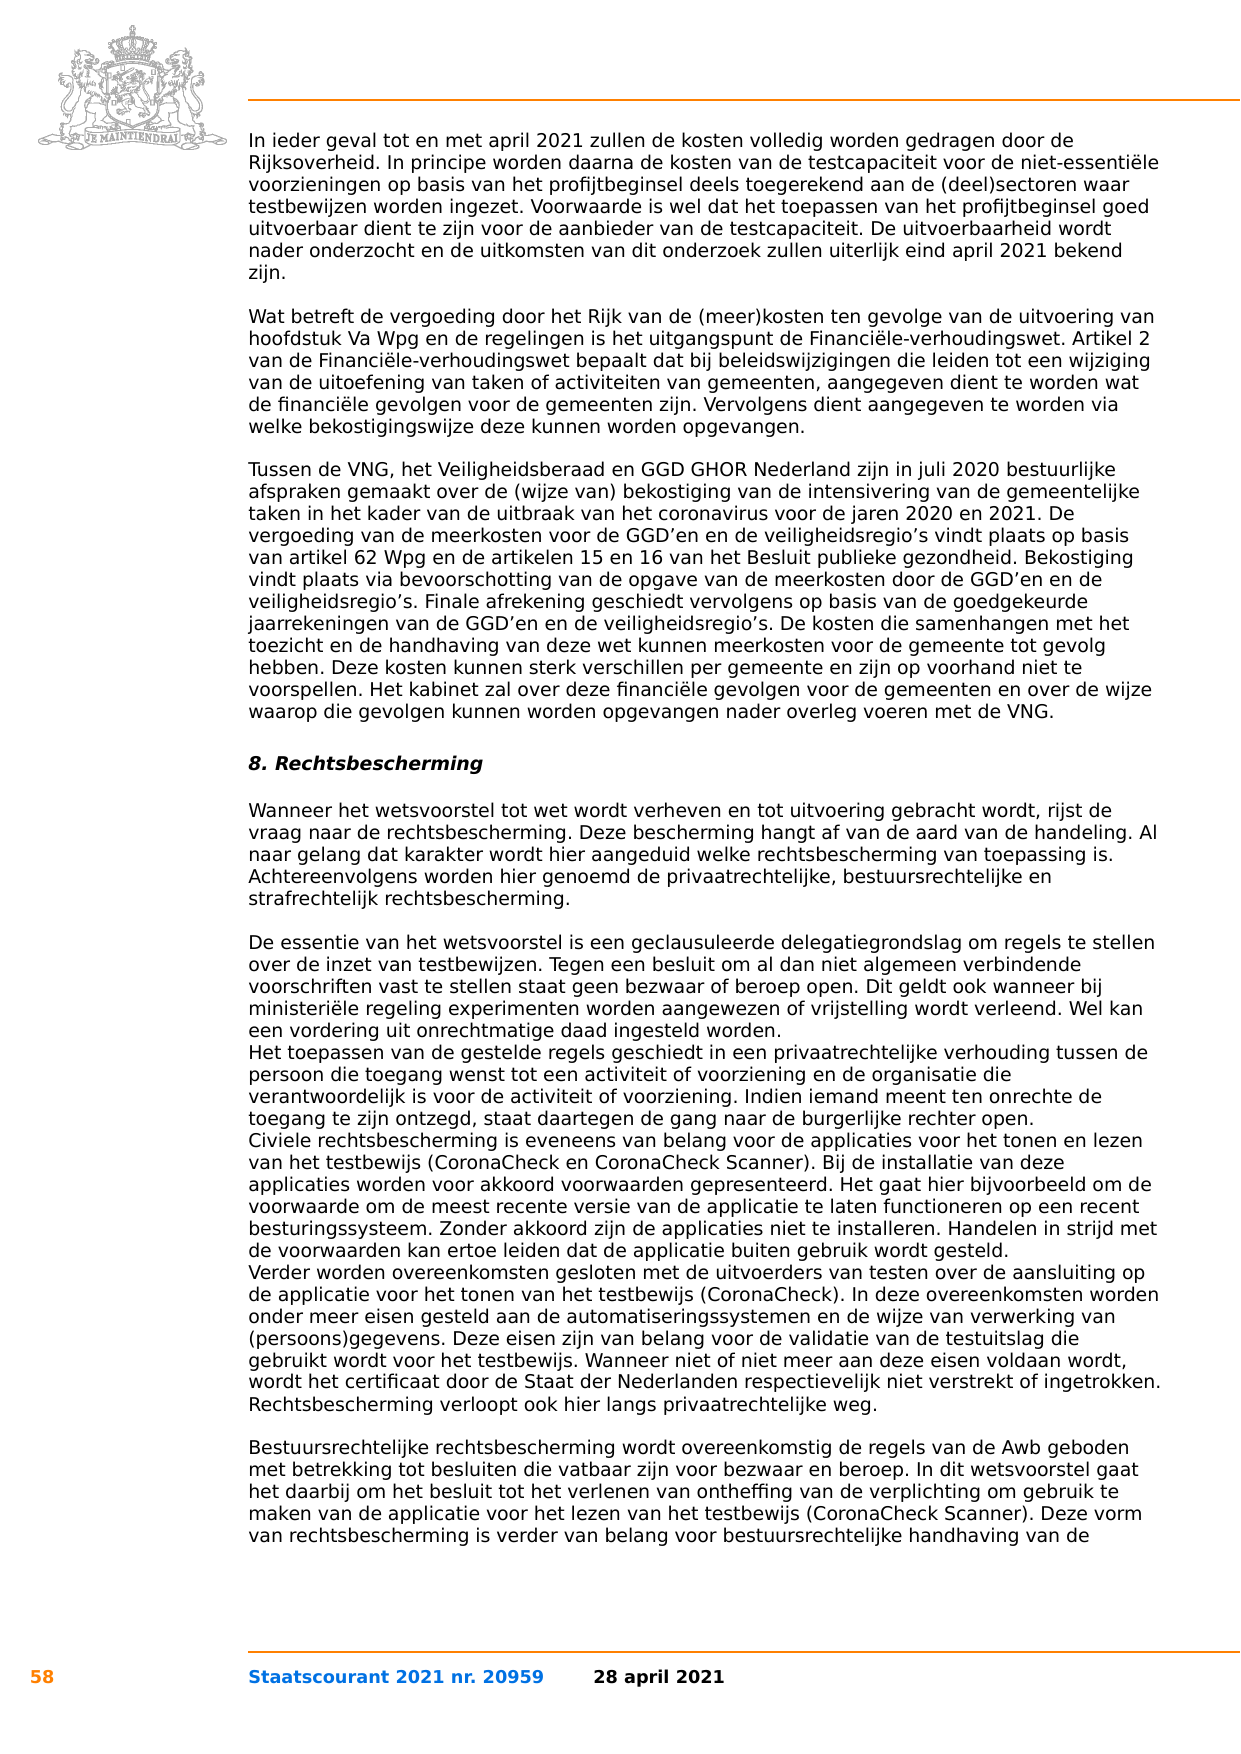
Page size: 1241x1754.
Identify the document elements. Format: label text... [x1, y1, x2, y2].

text Bestuursrechtelijke rechtsbescherming wordt overeenkomstig de regels van de Awb geboden met betrekking tot besluiten die vatbaar zijn voor bezwaar en beroep. In dit wetsvoorstel gaat het daarbij om het besluit tot het verlenen van ontheffing van de verplichting om gebruik te maken van de applicatie voor het lezen van het testbewijs (CoronaCheck Scanner). Deze vorm van rechtsbescherming is verder van belang voor bestuursrechtelijke handhaving van de [248, 1437, 1163, 1547]
text Wanneer het wetsvoorstel tot wet wordt verheven en tot uitvoering gebracht wordt, rijst de vraag naar de rechtsbescherming. Deze bescherming hangt af van de aard van de handeling. Al naar gelang dat karakter wordt hier aangeduid welke rechtsbescherming van toepassing is. Achtereenvolgens worden hier genoemd de privaatrechtelijke, bestuursrechtelijke en strafrechtelijk rechtsbescherming. [248, 800, 1163, 910]
text Het toepassen van de gestelde regels geschiedt in een privaatrechtelijke verhouding tussen de persoon die toegang wenst tot een activiteit of voorziening en de organisatie die verantwoordelijk is voor de activiteit of voorziening. Indien iemand meent ten onrechte de toegang te zijn ontzegd, staat daartegen de gang naar de burgerlijke rechter open. [248, 1042, 1163, 1130]
picture [38, 25, 227, 150]
text Wat betreft de vergoeding door het Rijk van de (meer)kosten ten gevolge van de uitvoering van hoofdstuk Va Wpg en de regelingen is het uitgangspunt de Financiële-verhoudingswet. Artikel 2 van de Financiële-verhoudingswet bepaalt dat bij beleidswijzigingen die leiden tot een wijziging van de uitoefening van taken of activiteiten van gemeenten, aangegeven dient te worden wat de financiële gevolgen voor de gemeenten zijn. Vervolgens dient aangegeven te worden via welke bekostigingswijze deze kunnen worden opgevangen. [248, 306, 1163, 437]
text Verder worden overeenkomsten gesloten met de uitvoerders van testen over de aansluiting op de applicatie voor het tonen van het testbewijs (CoronaCheck). In deze overeenkomsten worden onder meer eisen gesteld aan de automatiseringssystemen en de wijze van verwerking van (persoons)gegevens. Deze eisen zijn van belang voor de validatie van de testuitslag die gebruikt wordt voor het testbewijs. Wanneer niet of niet meer aan deze eisen voldaan wordt, wordt het certificaat door de Staat der Nederlanden respectievelijk niet verstrekt of ingetrokken. Rechtsbescherming verloopt ook hier langs privaatrechtelijke weg. [248, 1262, 1163, 1415]
text De essentie van het wetsvoorstel is een geclausuleerde delegatiegrondslag om regels te stellen over de inzet van testbewijzen. Tegen een besluit om al dan niet algemeen verbindende voorschriften vast te stellen staat geen bezwaar of beroep open. Dit geldt ook wanneer bij ministeriële regeling experimenten worden aangewezen of vrijstelling wordt verleend. Wel kan een vordering uit onrechtmatige daad ingesteld worden. [248, 932, 1163, 1042]
text In ieder geval tot en met april 2021 zullen de kosten volledig worden gedragen door de Rijksoverheid. In principe worden daarna de kosten van de testcapaciteit voor de niet-essentiële voorzieningen op basis van het profijtbeginsel deels toegerekend aan de (deel)sectoren waar testbewijzen worden ingezet. Voorwaarde is wel dat het toepassen van het profijtbeginsel goed uitvoerbaar dient te zijn voor de aanbieder van de testcapaciteit. De uitvoerbaarheid wordt nader onderzocht en de uitkomsten van dit onderzoek zullen uiterlijk eind april 2021 bekend zijn. [248, 130, 1163, 284]
text Tussen de VNG, het Veiligheidsberaad en GGD GHOR Nederland zijn in juli 2020 bestuurlijke afspraken gemaakt over de (wijze van) bekostiging van de intensivering van de gemeentelijke taken in het kader van de uitbraak van het coronavirus voor de jaren 2020 en 2021. De vergoeding van de meerkosten voor de GGD’en en de veiligheidsregio’s vindt plaats op basis van artikel 62 Wpg en de artikelen 15 en 16 van het Besluit publieke gezondheid. Bekostiging vindt plaats via bevoorschotting van de opgave van de meerkosten door de GGD’en en de veiligheidsregio’s. Finale afrekening geschiedt vervolgens op basis van de goedgekeurde jaarrekeningen van de GGD’en en de veiligheidsregio’s. De kosten die samenhangen met het toezicht en de handhaving van deze wet kunnen meerkosten voor de gemeente tot gevolg hebben. Deze kosten kunnen sterk verschillen per gemeente en zijn op voorhand niet te voorspellen. Het kabinet zal over deze financiële gevolgen voor de gemeenten en over de wijze waarop die gevolgen kunnen worden opgevangen nader overleg voeren met de VNG. [248, 459, 1163, 723]
subtitle 8. Rechtsbescherming [248, 753, 1163, 775]
text Civiele rechtsbescherming is eveneens van belang voor de applicaties voor het tonen en lezen van het testbewijs (CoronaCheck en CoronaCheck Scanner). Bij de installatie van deze applicaties worden voor akkoord voorwaarden gepresenteerd. Het gaat hier bijvoorbeeld om de voorwaarde om de meest recente versie van de applicatie te laten functioneren op een recent besturingssysteem. Zonder akkoord zijn de applicaties niet te installeren. Handelen in strijd met de voorwaarden kan ertoe leiden dat de applicatie buiten gebruik wordt gesteld. [248, 1130, 1163, 1262]
